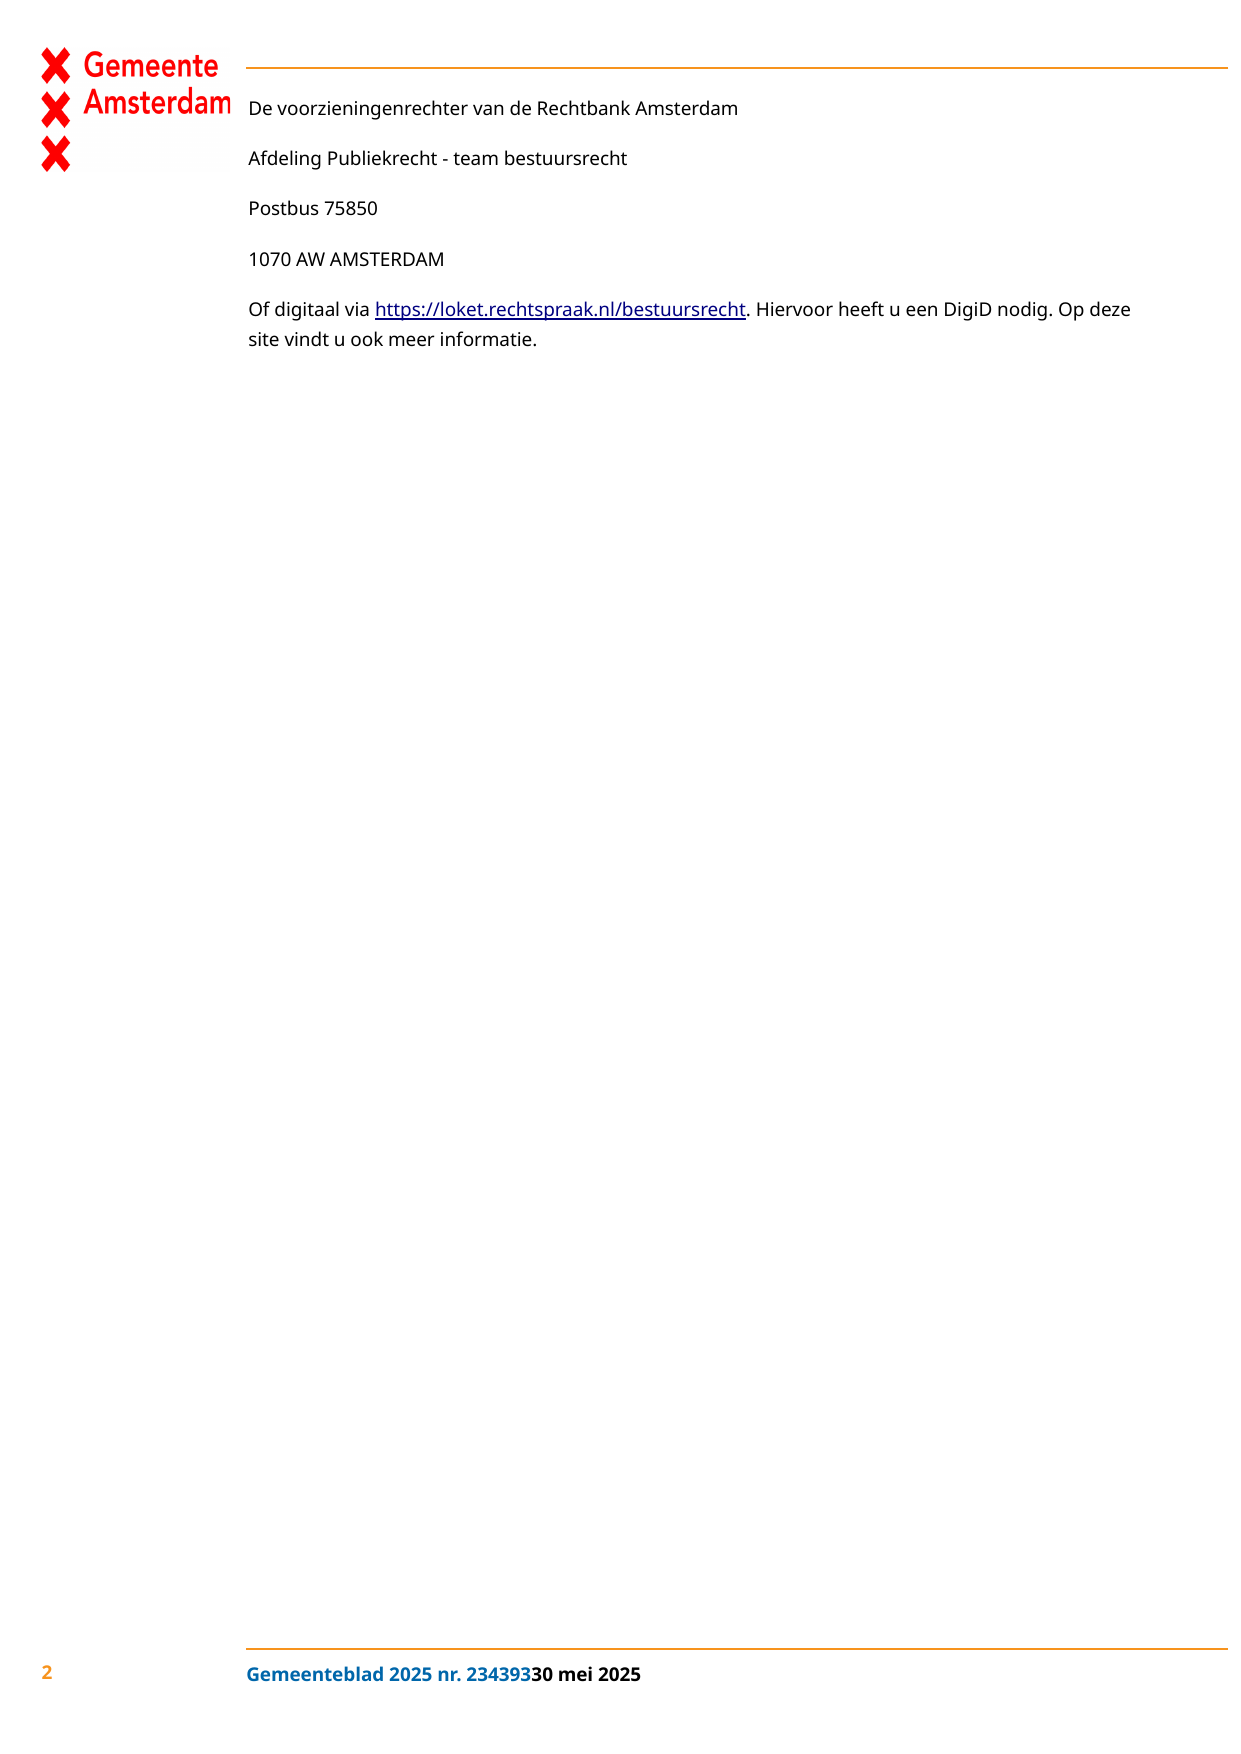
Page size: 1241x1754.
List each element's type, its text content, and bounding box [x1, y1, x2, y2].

text Of digitaal via https://loket.rechtspraak.nl/bestuursrecht. Hiervoor heeft u een DigiD nodig. Op deze site vindt u ook meer informatie. [248, 296, 1152, 352]
picture [41, 47, 231, 172]
text 1070 AW AMSTERDAM [248, 246, 1152, 272]
text Postbus 75850 [248, 196, 1152, 221]
text Afdeling Publiekrecht - team bestuursrecht [248, 145, 1152, 171]
text De voorzieningenrechter van de Rechtbank Amsterdam [248, 95, 1152, 121]
